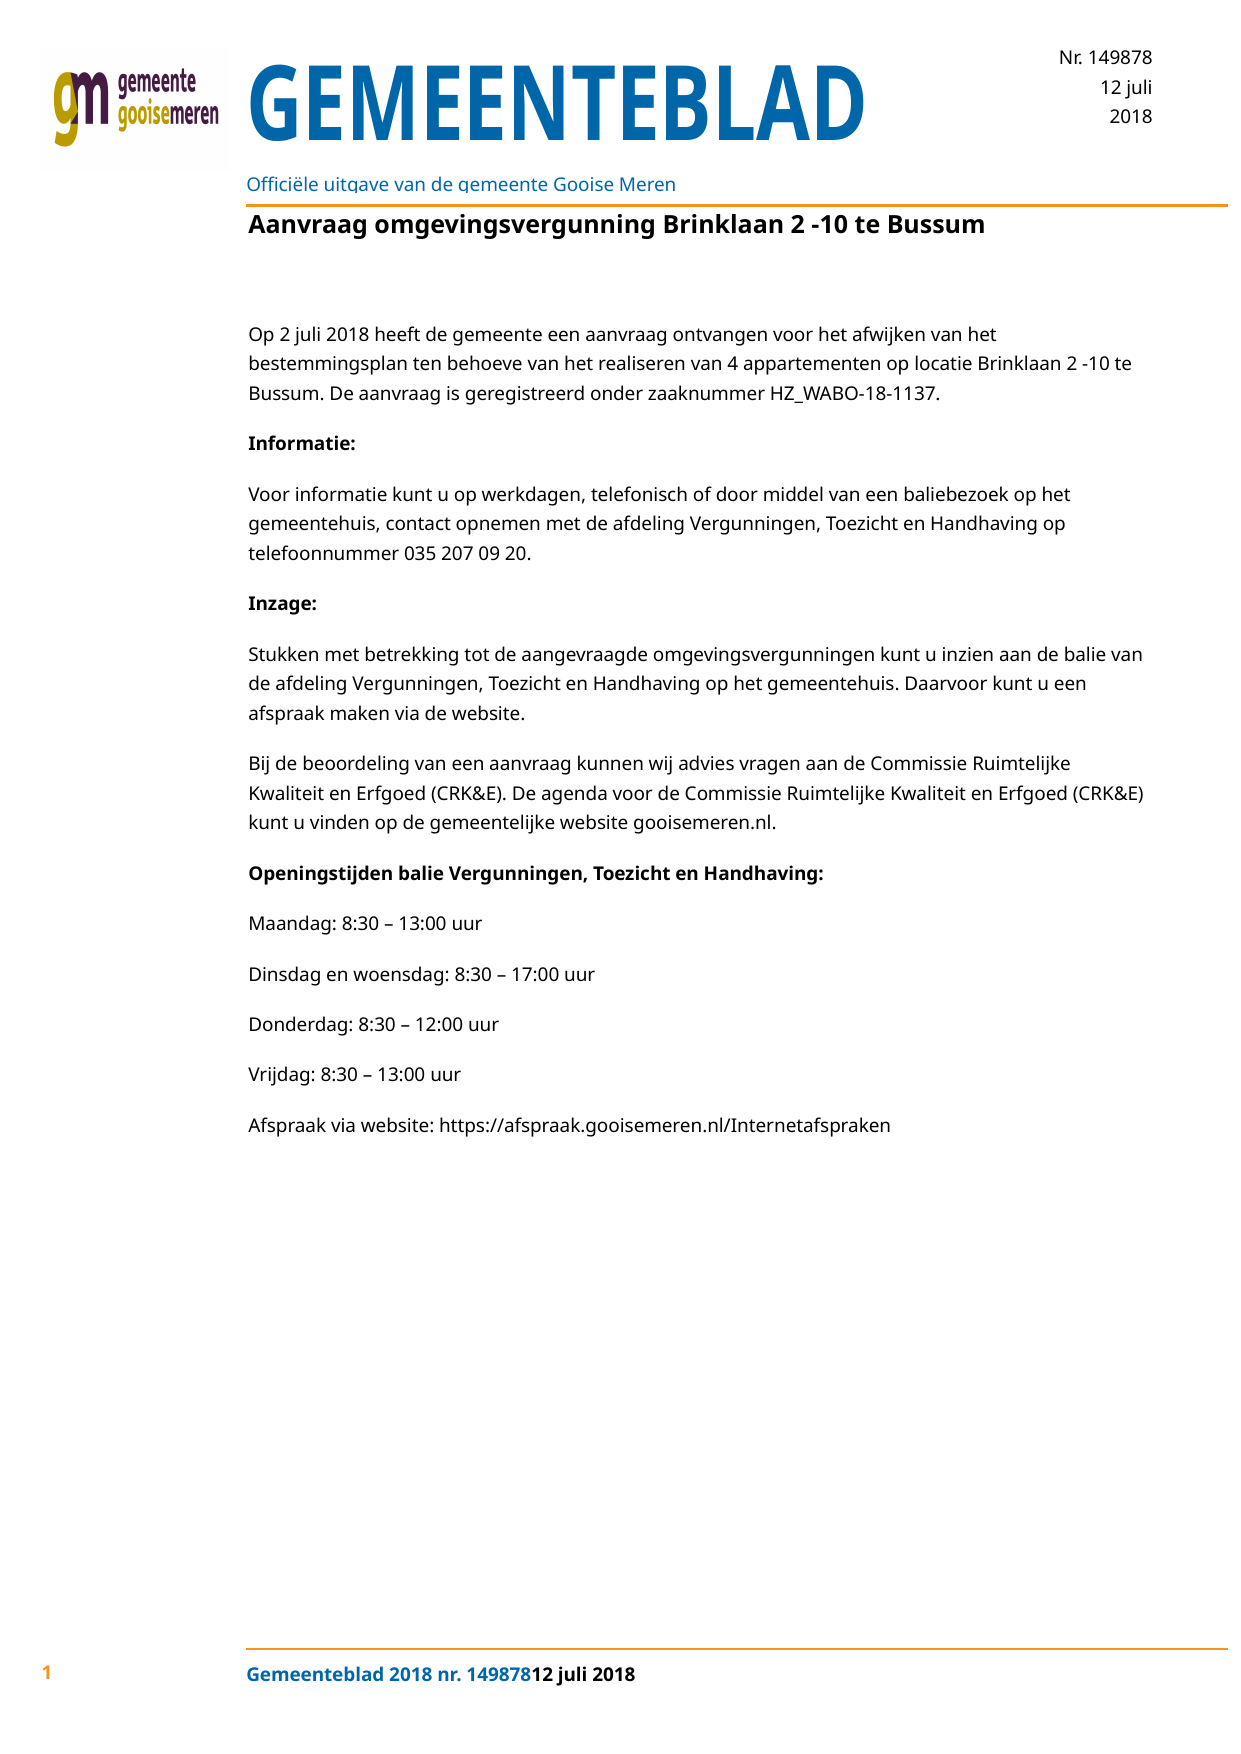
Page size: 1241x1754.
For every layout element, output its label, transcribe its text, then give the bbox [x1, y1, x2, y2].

text Aanvraag omgevingsvergunning Brinklaan 2 -10 te Bussum [248, 207, 1152, 241]
text Donderdag: 8:30 – 12:00 uur [248, 1011, 1152, 1037]
text Afspraak via website: https://afspraak.gooisemeren.nl/Internetafspraken [248, 1112, 1152, 1138]
text Stukken met betrekking tot de aangevraagde omgevingsvergunningen kunt u inzien aan de balie van de afdeling Vergunningen, Toezicht en Handhaving op het gemeentehuis. Daarvoor kunt u een afspraak maken via de website. [248, 641, 1152, 726]
text Openingstijden balie Vergunningen, Toezicht en Handhaving: [248, 860, 1152, 886]
text Bij de beoordeling van een aanvraag kunnen wij advies vragen aan de Commissie Ruimtelijke Kwaliteit en Erfgoed (CRK&E). De agenda voor de Commissie Ruimtelijke Kwaliteit en Erfgoed (CRK&E) kunt u vinden op de gemeentelijke website gooisemeren.nl. [248, 750, 1152, 835]
text Informatie: [248, 430, 1152, 456]
picture [41, 47, 231, 172]
text Vrijdag: 8:30 – 13:00 uur [248, 1062, 1152, 1087]
text Dinsdag en woensdag: 8:30 – 17:00 uur [248, 961, 1152, 986]
text Op 2 juli 2018 heeft de gemeente een aanvraag ontvangen voor het afwijken van het bestemmingsplan ten behoeve van het realiseren van 4 appartementen op locatie Brinklaan 2 -10 te Bussum. De aanvraag is geregistreerd onder zaaknummer HZ_WABO-18-1137. [248, 321, 1152, 406]
text Inzage: [248, 590, 1152, 616]
text Maandag: 8:30 – 13:00 uur [248, 910, 1152, 936]
text Voor informatie kunt u op werkdagen, telefonisch of door middel van een baliebezoek op het gemeentehuis, contact opnemen met de afdeling Vergunningen, Toezicht en Handhaving op telefoonnummer 035 207 09 20. [248, 481, 1152, 566]
